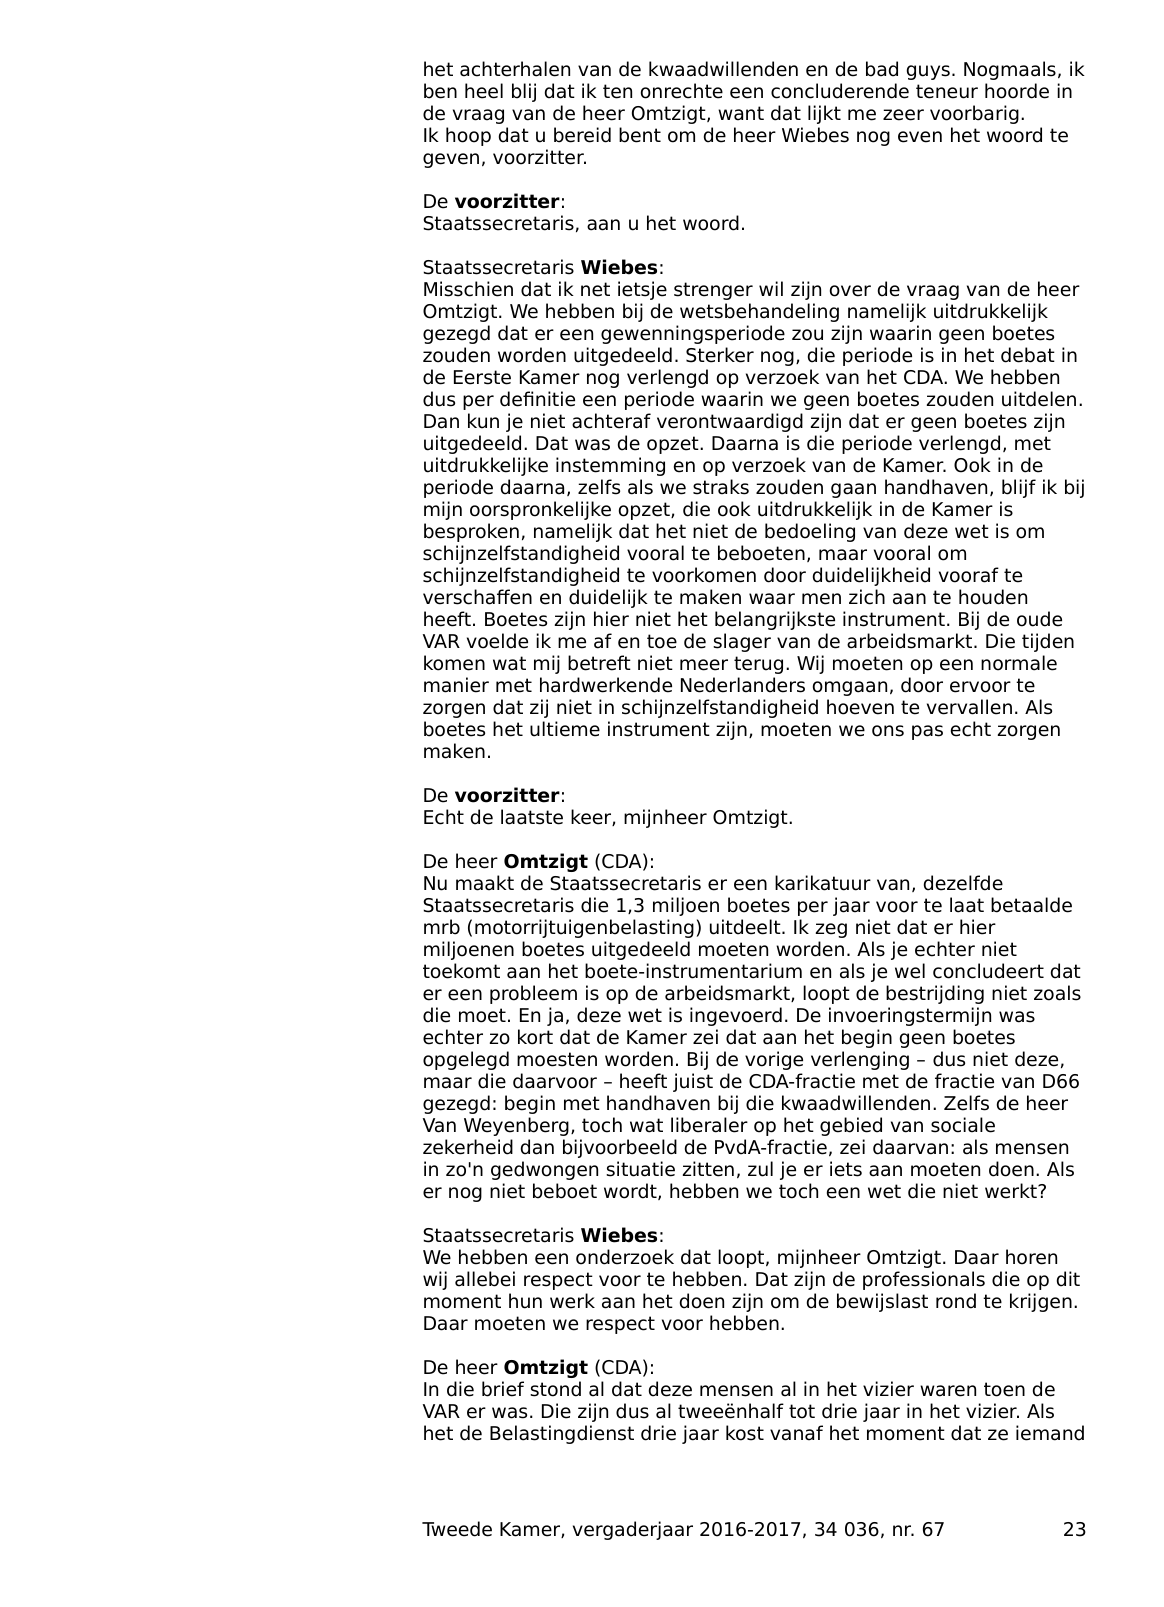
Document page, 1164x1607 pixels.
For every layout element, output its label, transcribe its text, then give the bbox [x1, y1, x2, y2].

text De voorzitter: [422, 785, 1087, 807]
text Ik hoop dat u bereid bent om de heer Wiebes nog even het woord te geven, voorzitter. [422, 125, 1087, 169]
text Staatssecretaris, aan u het woord. [422, 213, 1087, 235]
text In die brief stond al dat deze mensen al in het vizier waren toen de VAR er was. Die zijn dus al tweeënhalf tot drie jaar in het vizier. Als het de Belastingdienst drie jaar kost vanaf het moment dat ze iemand [422, 1379, 1087, 1445]
text De heer Omtzigt (CDA): [422, 851, 1087, 873]
text het achterhalen van de kwaadwillenden en de bad guys. Nogmaals, ik ben heel blij dat ik ten onrechte een concluderende teneur hoorde in de vraag van de heer Omtzigt, want dat lijkt me zeer voorbarig. [422, 59, 1087, 125]
text De heer Omtzigt (CDA): [422, 1357, 1087, 1379]
text We hebben een onderzoek dat loopt, mijnheer Omtzigt. Daar horen wij allebei respect voor te hebben. Dat zijn de professionals die op dit moment hun werk aan het doen zijn om de bewijslast rond te krijgen. Daar moeten we respect voor hebben. [422, 1247, 1087, 1335]
text Staatssecretaris Wiebes: [422, 1225, 1087, 1247]
text Nu maakt de Staatssecretaris er een karikatuur van, dezelfde Staatssecretaris die 1,3 miljoen boetes per jaar voor te laat betaalde mrb (motorrijtuigenbelasting) uitdeelt. Ik zeg niet dat er hier miljoenen boetes uitgedeeld moeten worden. Als je echter niet toekomt aan het boete-instrumentarium en als je wel concludeert dat er een probleem is op de arbeidsmarkt, loopt de bestrijding niet zoals die moet. En ja, deze wet is ingevoerd. De invoeringstermijn was echter zo kort dat de Kamer zei dat aan het begin geen boetes opgelegd moesten worden. Bij de vorige verlenging – dus niet deze, maar die daarvoor – heeft juist de CDA-fractie met de fractie van D66 gezegd: begin met handhaven bij die kwaadwillenden. Zelfs de heer Van Weyenberg, toch wat liberaler op het gebied van sociale zekerheid dan bijvoorbeeld de PvdA-fractie, zei daarvan: als mensen in zo'n gedwongen situatie zitten, zul je er iets aan moeten doen. Als er nog niet beboet wordt, hebben we toch een wet die niet werkt? [422, 873, 1087, 1203]
text De voorzitter: [422, 191, 1087, 213]
text Staatssecretaris Wiebes: [422, 257, 1087, 279]
text Misschien dat ik net ietsje strenger wil zijn over de vraag van de heer Omtzigt. We hebben bij de wetsbehandeling namelijk uitdrukkelijk gezegd dat er een gewenningsperiode zou zijn waarin geen boetes zouden worden uitgedeeld. Sterker nog, die periode is in het debat in de Eerste Kamer nog verlengd op verzoek van het CDA. We hebben dus per definitie een periode waarin we geen boetes zouden uitdelen. Dan kun je niet achteraf verontwaardigd zijn dat er geen boetes zijn uitgedeeld. Dat was de opzet. Daarna is die periode verlengd, met uitdrukkelijke instemming en op verzoek van de Kamer. Ook in de periode daarna, zelfs als we straks zouden gaan handhaven, blijf ik bij mijn oorspronkelijke opzet, die ook uitdrukkelijk in de Kamer is besproken, namelijk dat het niet de bedoeling van deze wet is om schijnzelfstandigheid vooral te beboeten, maar vooral om schijnzelfstandigheid te voorkomen door duidelijkheid vooraf te verschaffen en duidelijk te maken waar men zich aan te houden heeft. Boetes zijn hier niet het belangrijkste instrument. Bij de oude VAR voelde ik me af en toe de slager van de arbeidsmarkt. Die tijden komen wat mij betreft niet meer terug. Wij moeten op een normale manier met hardwerkende Nederlanders omgaan, door ervoor te zorgen dat zij niet in schijnzelfstandigheid hoeven te vervallen. Als boetes het ultieme instrument zijn, moeten we ons pas echt zorgen maken. [422, 279, 1087, 763]
text Echt de laatste keer, mijnheer Omtzigt. [422, 807, 1087, 829]
